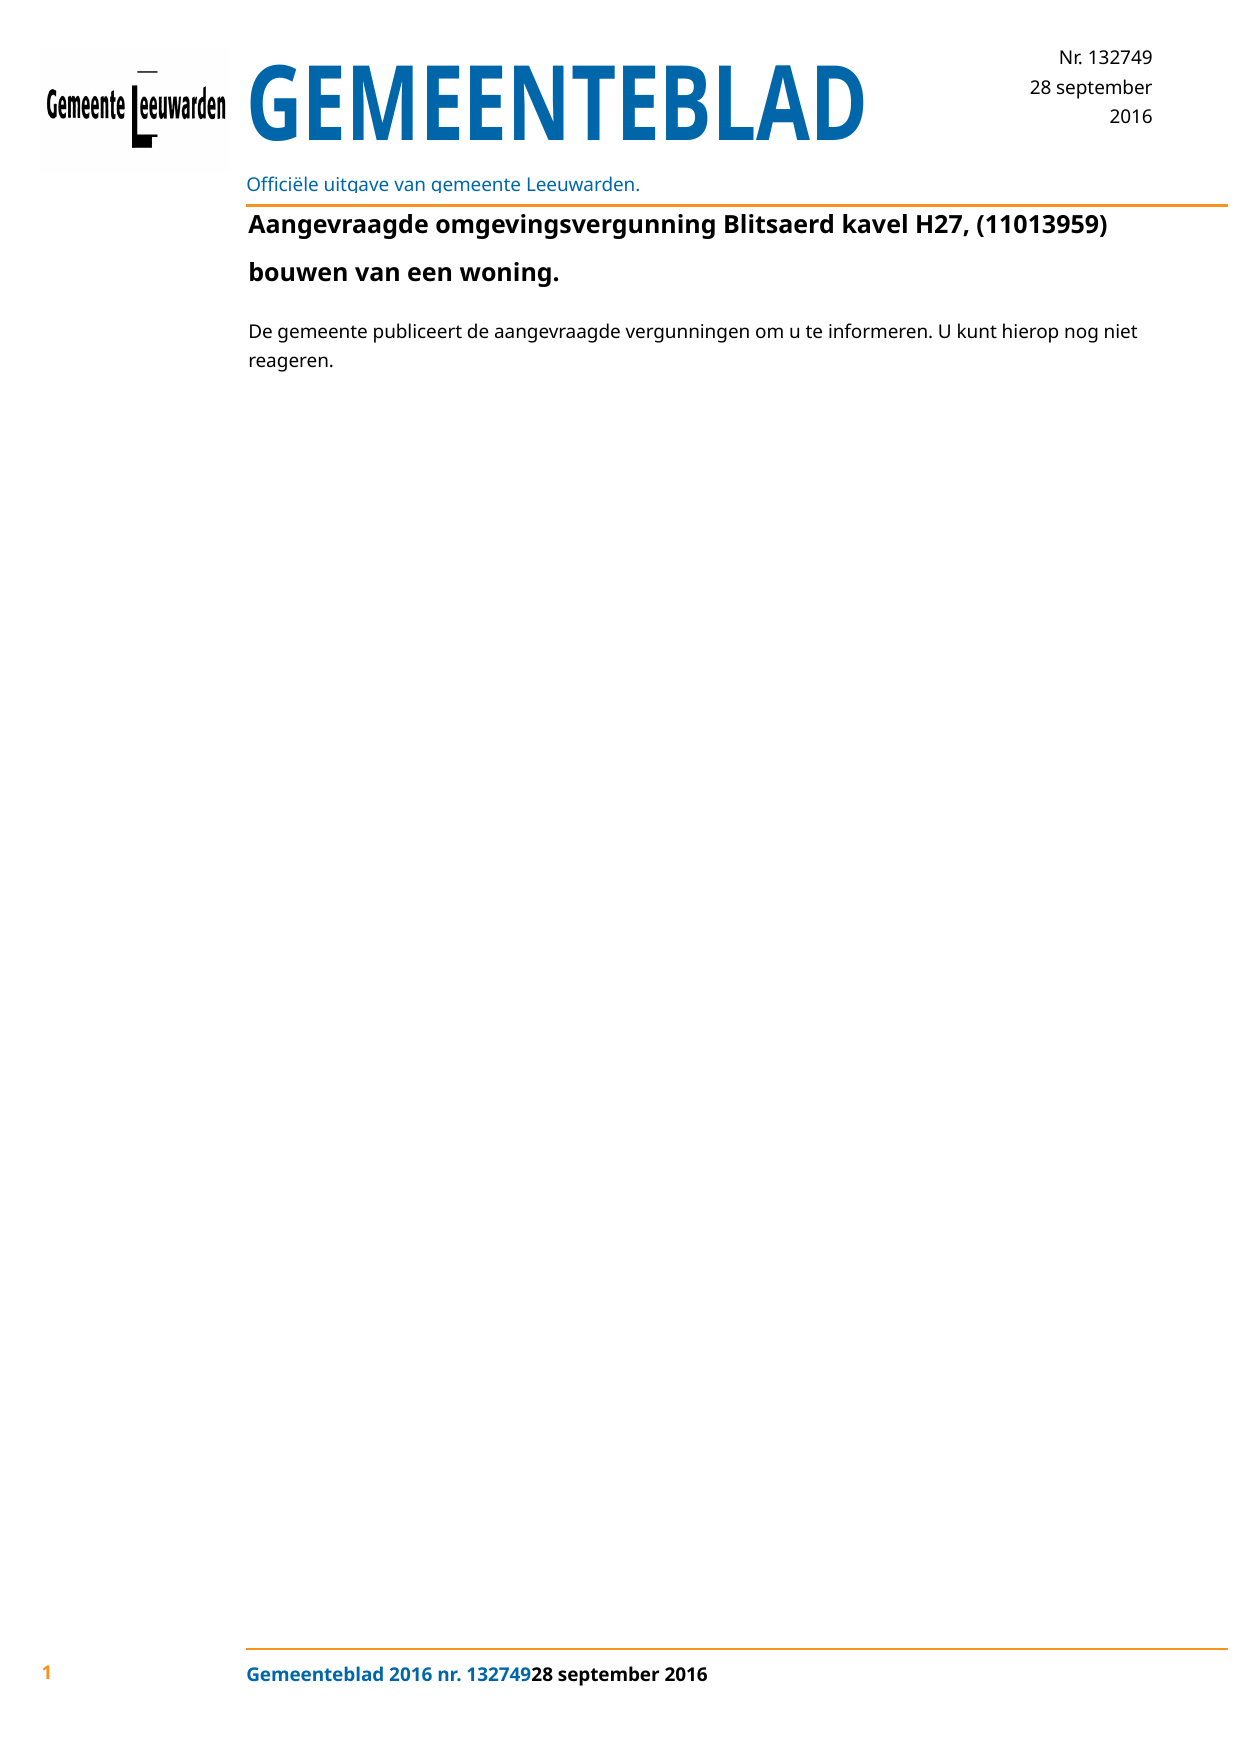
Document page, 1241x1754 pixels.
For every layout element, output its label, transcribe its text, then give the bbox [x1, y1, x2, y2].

picture [41, 47, 231, 172]
text De gemeente publiceert de aangevraagde vergunningen om u te informeren. U kunt hierop nog niet reageren. [248, 318, 1152, 373]
text Aangevraagde omgevingsvergunning Blitsaerd kavel H27, (11013959) bouwen van een woning. [248, 207, 1152, 288]
